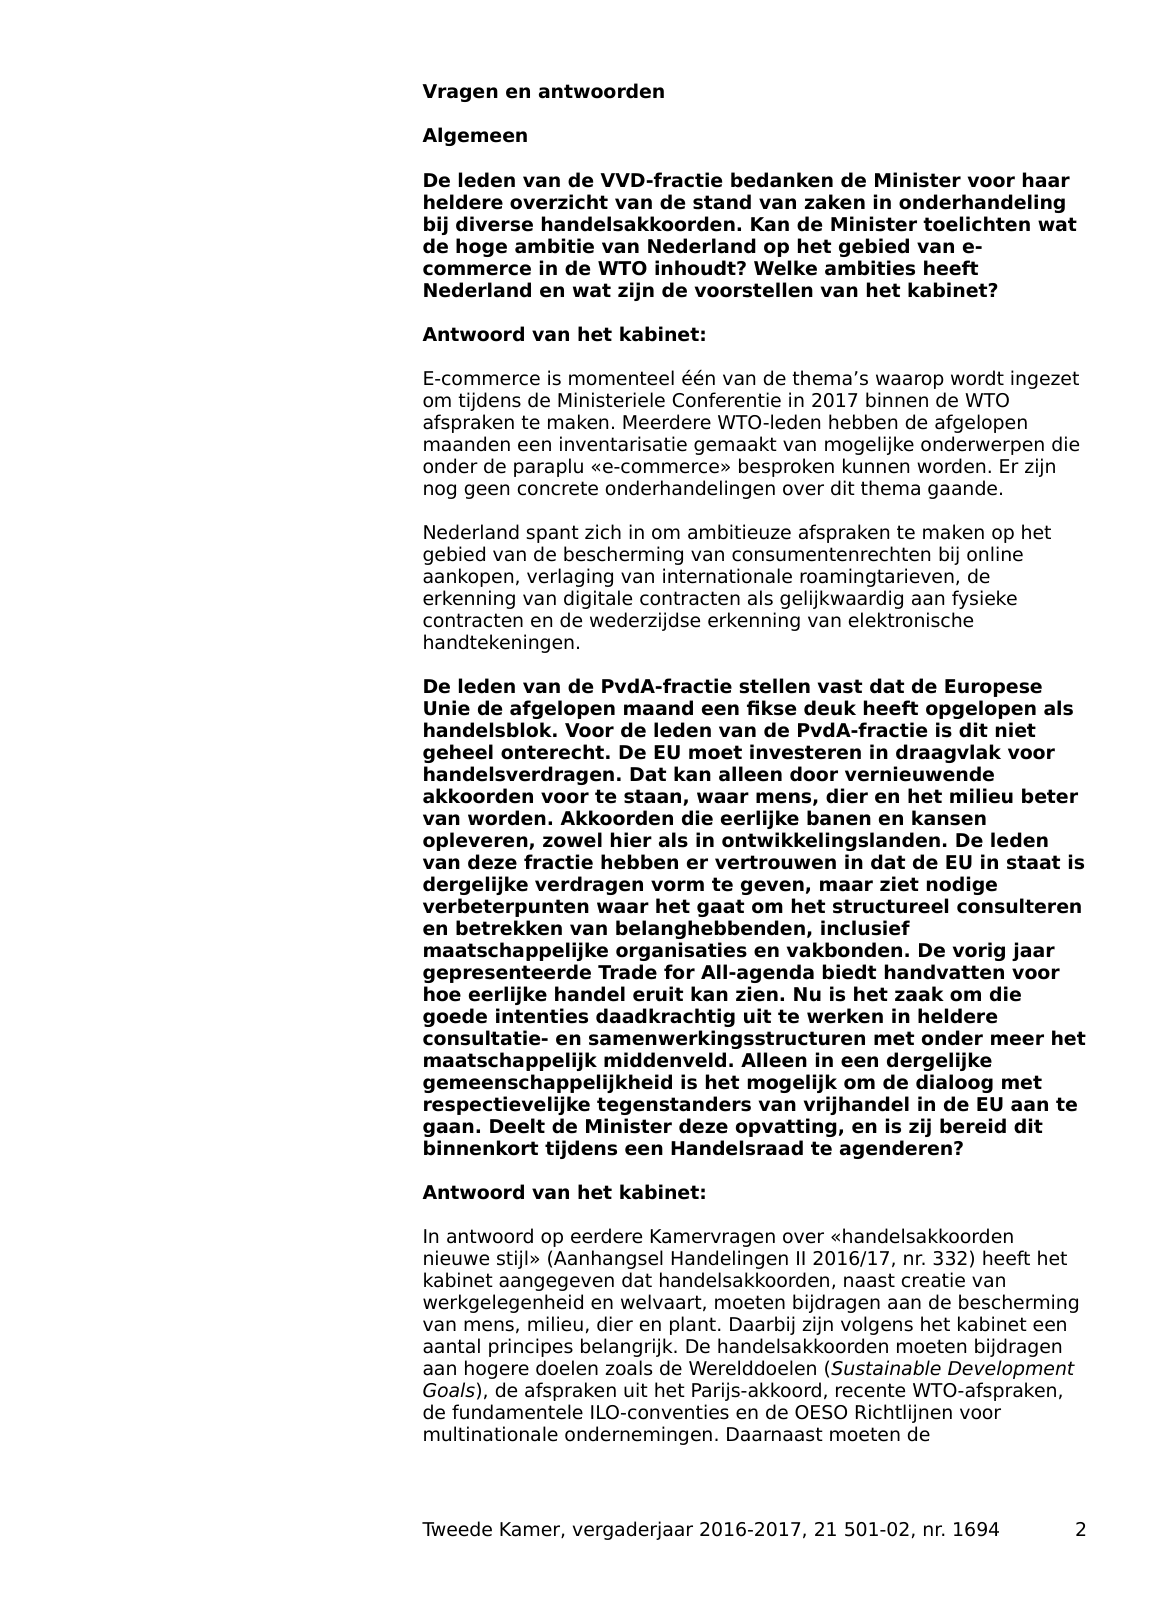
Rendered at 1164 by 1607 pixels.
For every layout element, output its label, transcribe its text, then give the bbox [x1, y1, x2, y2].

text De leden van de VVD-fractie bedanken de Minister voor haar heldere overzicht van de stand van zaken in onderhandeling bij diverse handelsakkoorden. Kan de Minister toelichten wat de hoge ambitie van Nederland op het gebied van e-commerce in de WTO inhoudt? Welke ambities heeft Nederland en wat zijn de voorstellen van het kabinet? [422, 169, 1087, 301]
subtitle Vragen en antwoorden [422, 81, 1087, 103]
subtitle Antwoord van het kabinet: [422, 324, 1087, 346]
text E-commerce is momenteel één van de thema’s waarop wordt ingezet om tijdens de Ministeriele Conferentie in 2017 binnen de WTO afspraken te maken. Meerdere WTO-leden hebben de afgelopen maanden een inventarisatie gemaakt van mogelijke onderwerpen die onder de paraplu «e-commerce» besproken kunnen worden. Er zijn nog geen concrete onderhandelingen over dit thema gaande. [422, 368, 1087, 500]
text In antwoord op eerdere Kamervragen over «handelsakkoorden nieuwe stijl» (Aanhangsel Handelingen II 2016/17, nr. 332) heeft het kabinet aangegeven dat handelsakkoorden, naast creatie van werkgelegenheid en welvaart, moeten bijdragen aan de bescherming van mens, milieu, dier en plant. Daarbij zijn volgens het kabinet een aantal principes belangrijk. De handelsakkoorden moeten bijdragen aan hogere doelen zoals de Werelddoelen (Sustainable Development Goals), de afspraken uit het Parijs-akkoord, recente WTO-afspraken, de fundamentele ILO-conventies en de OESO Richtlijnen voor multinationale ondernemingen. Daarnaast moeten de [422, 1226, 1087, 1446]
subtitle Antwoord van het kabinet: [422, 1182, 1087, 1204]
text Nederland spant zich in om ambitieuze afspraken te maken op het gebied van de bescherming van consumentenrechten bij online aankopen, verlaging van internationale roamingtarieven, de erkenning van digitale contracten als gelijkwaardig aan fysieke contracten en de wederzijdse erkenning van elektronische handtekeningen. [422, 522, 1087, 654]
subtitle Algemeen [422, 125, 1087, 147]
text De leden van de PvdA-fractie stellen vast dat de Europese Unie de afgelopen maand een fikse deuk heeft opgelopen als handelsblok. Voor de leden van de PvdA-fractie is dit niet geheel onterecht. De EU moet investeren in draagvlak voor handelsverdragen. Dat kan alleen door vernieuwende akkoorden voor te staan, waar mens, dier en het milieu beter van worden. Akkoorden die eerlijke banen en kansen opleveren, zowel hier als in ontwikkelingslanden. De leden van deze fractie hebben er vertrouwen in dat de EU in staat is dergelijke verdragen vorm te geven, maar ziet nodige verbeterpunten waar het gaat om het structureel consulteren en betrekken van belanghebbenden, inclusief maatschappelijke organisaties en vakbonden. De vorig jaar gepresenteerde Trade for All-agenda biedt handvatten voor hoe eerlijke handel eruit kan zien. Nu is het zaak om die goede intenties daadkrachtig uit te werken in heldere consultatie- en samenwerkingsstructuren met onder meer het maatschappelijk middenveld. Alleen in een dergelijke gemeenschappelijkheid is het mogelijk om de dialoog met respectievelijke tegenstanders van vrijhandel in de EU aan te gaan. Deelt de Minister deze opvatting, en is zij bereid dit binnenkort tijdens een Handelsraad te agenderen? [422, 676, 1087, 1159]
